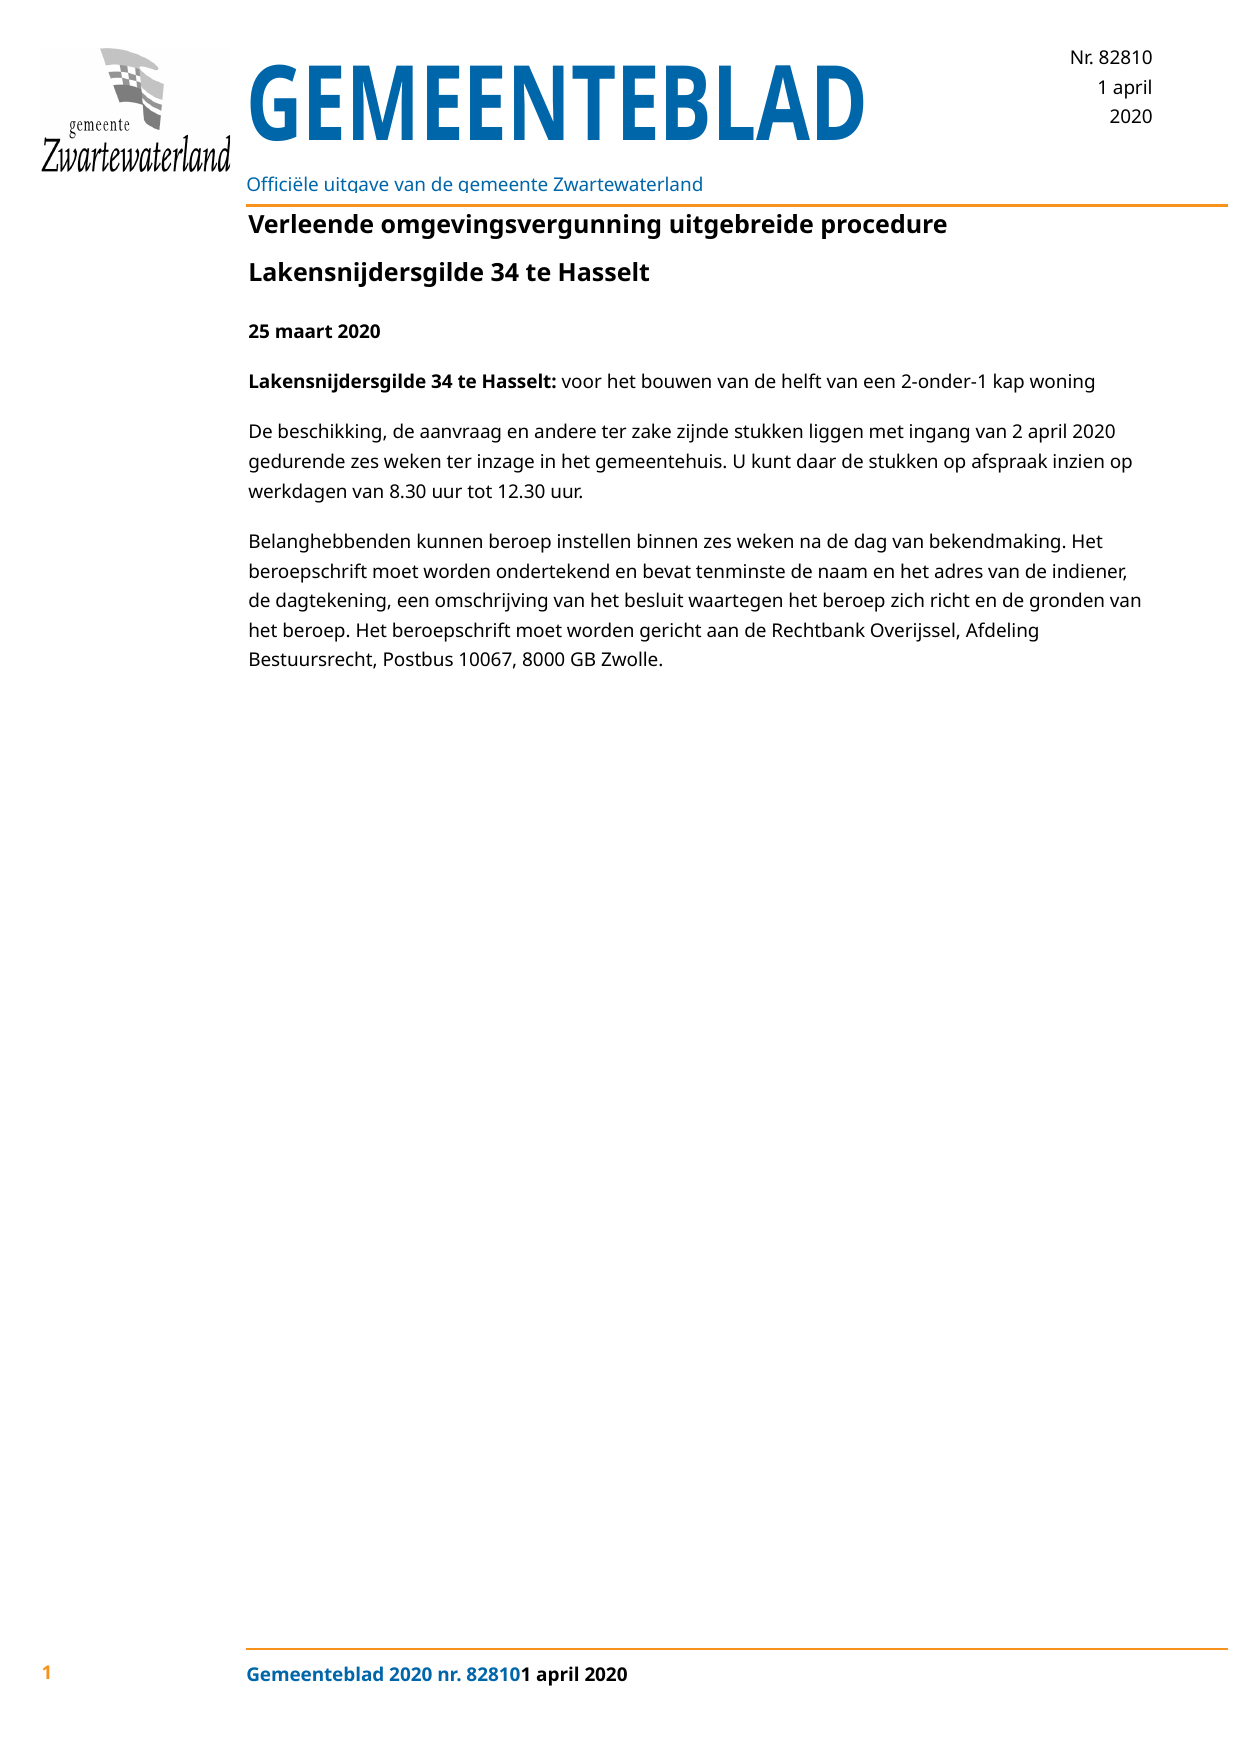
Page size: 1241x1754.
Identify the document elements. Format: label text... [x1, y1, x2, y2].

text De beschikking, de aanvraag en andere ter zake zijnde stukken liggen met ingang van 2 april 2020 gedurende zes weken ter inzage in het gemeentehuis. U kunt daar de stukken op afspraak inzien op werkdagen van 8.30 uur tot 12.30 uur. [248, 419, 1152, 504]
text Belanghebbenden kunnen beroep instellen binnen zes weken na de dag van bekendmaking. Het beroepschrift moet worden ondertekend en bevat tenminste de naam en het adres van de indiener, de dagtekening, een omschrijving van het besluit waartegen het beroep zich richt en de gronden van het beroep. Het beroepschrift moet worden gericht aan de Rechtbank Overijssel, Afdeling Bestuursrecht, Postbus 10067, 8000 GB Zwolle. [248, 528, 1152, 672]
text Verleende omgevingsvergunning uitgebreide procedure Lakensnijdersgilde 34 te Hasselt [248, 207, 1152, 288]
text Lakensnijdersgilde 34 te Hasselt: voor het bouwen van de helft van een 2-onder-1 kap woning [248, 368, 1152, 394]
text 25 maart 2020 [248, 318, 1152, 344]
picture [41, 47, 231, 172]
